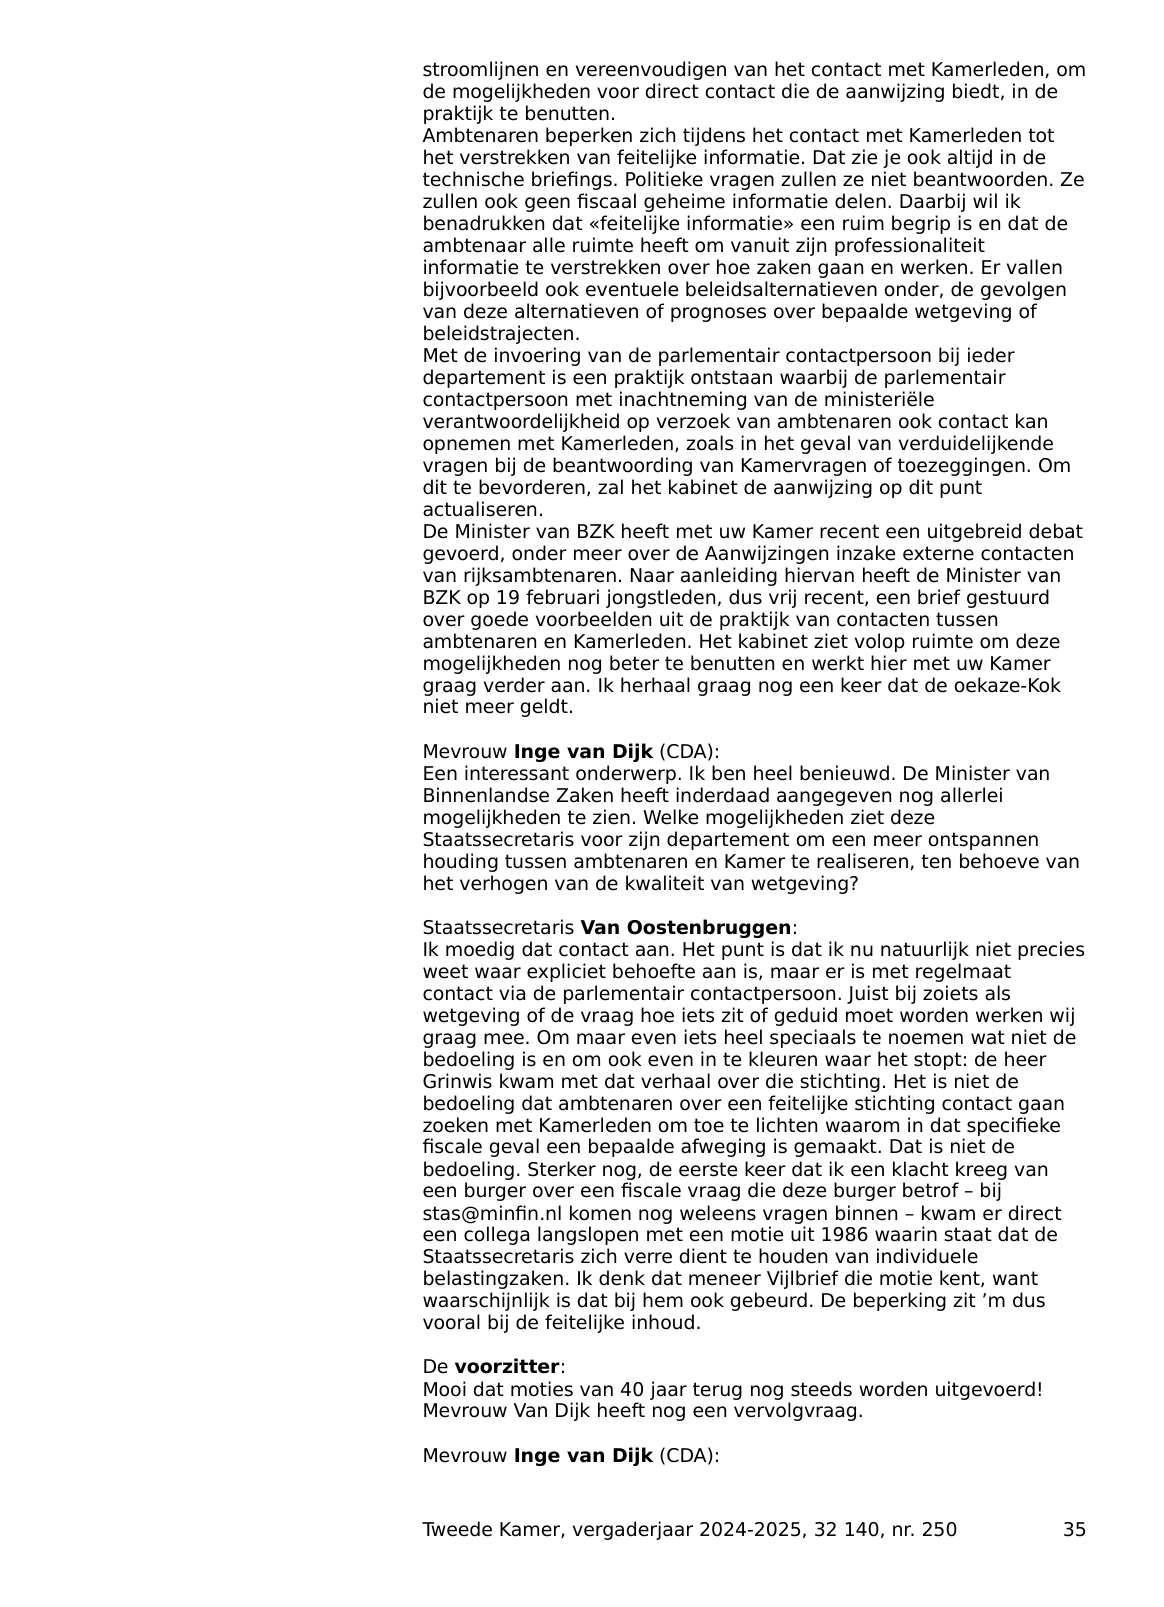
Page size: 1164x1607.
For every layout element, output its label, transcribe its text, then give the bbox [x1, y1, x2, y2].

text Een interessant onderwerp. Ik ben heel benieuwd. De Minister van Binnenlandse Zaken heeft inderdaad aangegeven nog allerlei mogelijkheden te zien. Welke mogelijkheden ziet deze Staatssecretaris voor zijn departement om een meer ontspannen houding tussen ambtenaren en Kamer te realiseren, ten behoeve van het verhogen van de kwaliteit van wetgeving? [422, 763, 1087, 894]
text De Minister van BZK heeft met uw Kamer recent een uitgebreid debat gevoerd, onder meer over de Aanwijzingen inzake externe contacten van rijksambtenaren. Naar aanleiding hiervan heeft de Minister van BZK op 19 februari jongstleden, dus vrij recent, een brief gestuurd over goede voorbeelden uit de praktijk van contacten tussen ambtenaren en Kamerleden. Het kabinet ziet volop ruimte om deze mogelijkheden nog beter te benutten en werkt hier met uw Kamer graag verder aan. Ik herhaal graag nog een keer dat de oekaze-Kok niet meer geldt. [422, 521, 1087, 718]
text Met de invoering van de parlementair contactpersoon bij ieder departement is een praktijk ontstaan waarbij de parlementair contactpersoon met inachtneming van de ministeriële verantwoordelijkheid op verzoek van ambtenaren ook contact kan opnemen met Kamerleden, zoals in het geval van verduidelijkende vragen bij de beantwoording van Kamervragen of toezeggingen. Om dit te bevorderen, zal het kabinet de aanwijzing op dit punt actualiseren. [422, 345, 1087, 521]
text Ik moedig dat contact aan. Het punt is dat ik nu natuurlijk niet precies weet waar expliciet behoefte aan is, maar er is met regelmaat contact via de parlementair contactpersoon. Juist bij zoiets als wetgeving of de vraag hoe iets zit of geduid moet worden werken wij graag mee. Om maar even iets heel speciaals te noemen wat niet de bedoeling is en om ook even in te kleuren waar het stopt: de heer Grinwis kwam met dat verhaal over die stichting. Het is niet de bedoeling dat ambtenaren over een feitelijke stichting contact gaan zoeken met Kamerleden om toe te lichten waarom in dat specifieke fiscale geval een bepaalde afweging is gemaakt. Dat is niet de bedoeling. Sterker nog, de eerste keer dat ik een klacht kreeg van een burger over een fiscale vraag die deze burger betrof – bij stas@minfin.nl komen nog weleens vragen binnen – kwam er direct een collega langslopen met een motie uit 1986 waarin staat dat de Staatssecretaris zich verre dient te houden van individuele belastingzaken. Ik denk dat meneer Vijlbrief die motie kent, want waarschijnlijk is dat bij hem ook gebeurd. De beperking zit ’m dus vooral bij de feitelijke inhoud. [422, 939, 1087, 1334]
text Mevrouw Inge van Dijk (CDA): [422, 1444, 1087, 1467]
text Mooi dat moties van 40 jaar terug nog steeds worden uitgevoerd! Mevrouw Van Dijk heeft nog een vervolgvraag. [422, 1378, 1087, 1422]
text Mevrouw Inge van Dijk (CDA): [422, 741, 1087, 763]
text Ambtenaren beperken zich tijdens het contact met Kamerleden tot het verstrekken van feitelijke informatie. Dat zie je ook altijd in de technische briefings. Politieke vragen zullen ze niet beantwoorden. Ze zullen ook geen fiscaal geheime informatie delen. Daarbij wil ik benadrukken dat «feitelijke informatie» een ruim begrip is en dat de ambtenaar alle ruimte heeft om vanuit zijn professionaliteit informatie te verstrekken over hoe zaken gaan en werken. Er vallen bijvoorbeeld ook eventuele beleidsalternatieven onder, de gevolgen van deze alternatieven of prognoses over bepaalde wetgeving of beleidstrajecten. [422, 125, 1087, 345]
text stroomlijnen en vereenvoudigen van het contact met Kamerleden, om de mogelijkheden voor direct contact die de aanwijzing biedt, in de praktijk te benutten. [422, 59, 1087, 125]
text De voorzitter: [422, 1356, 1087, 1378]
text Staatssecretaris Van Oostenbruggen: [422, 917, 1087, 939]
